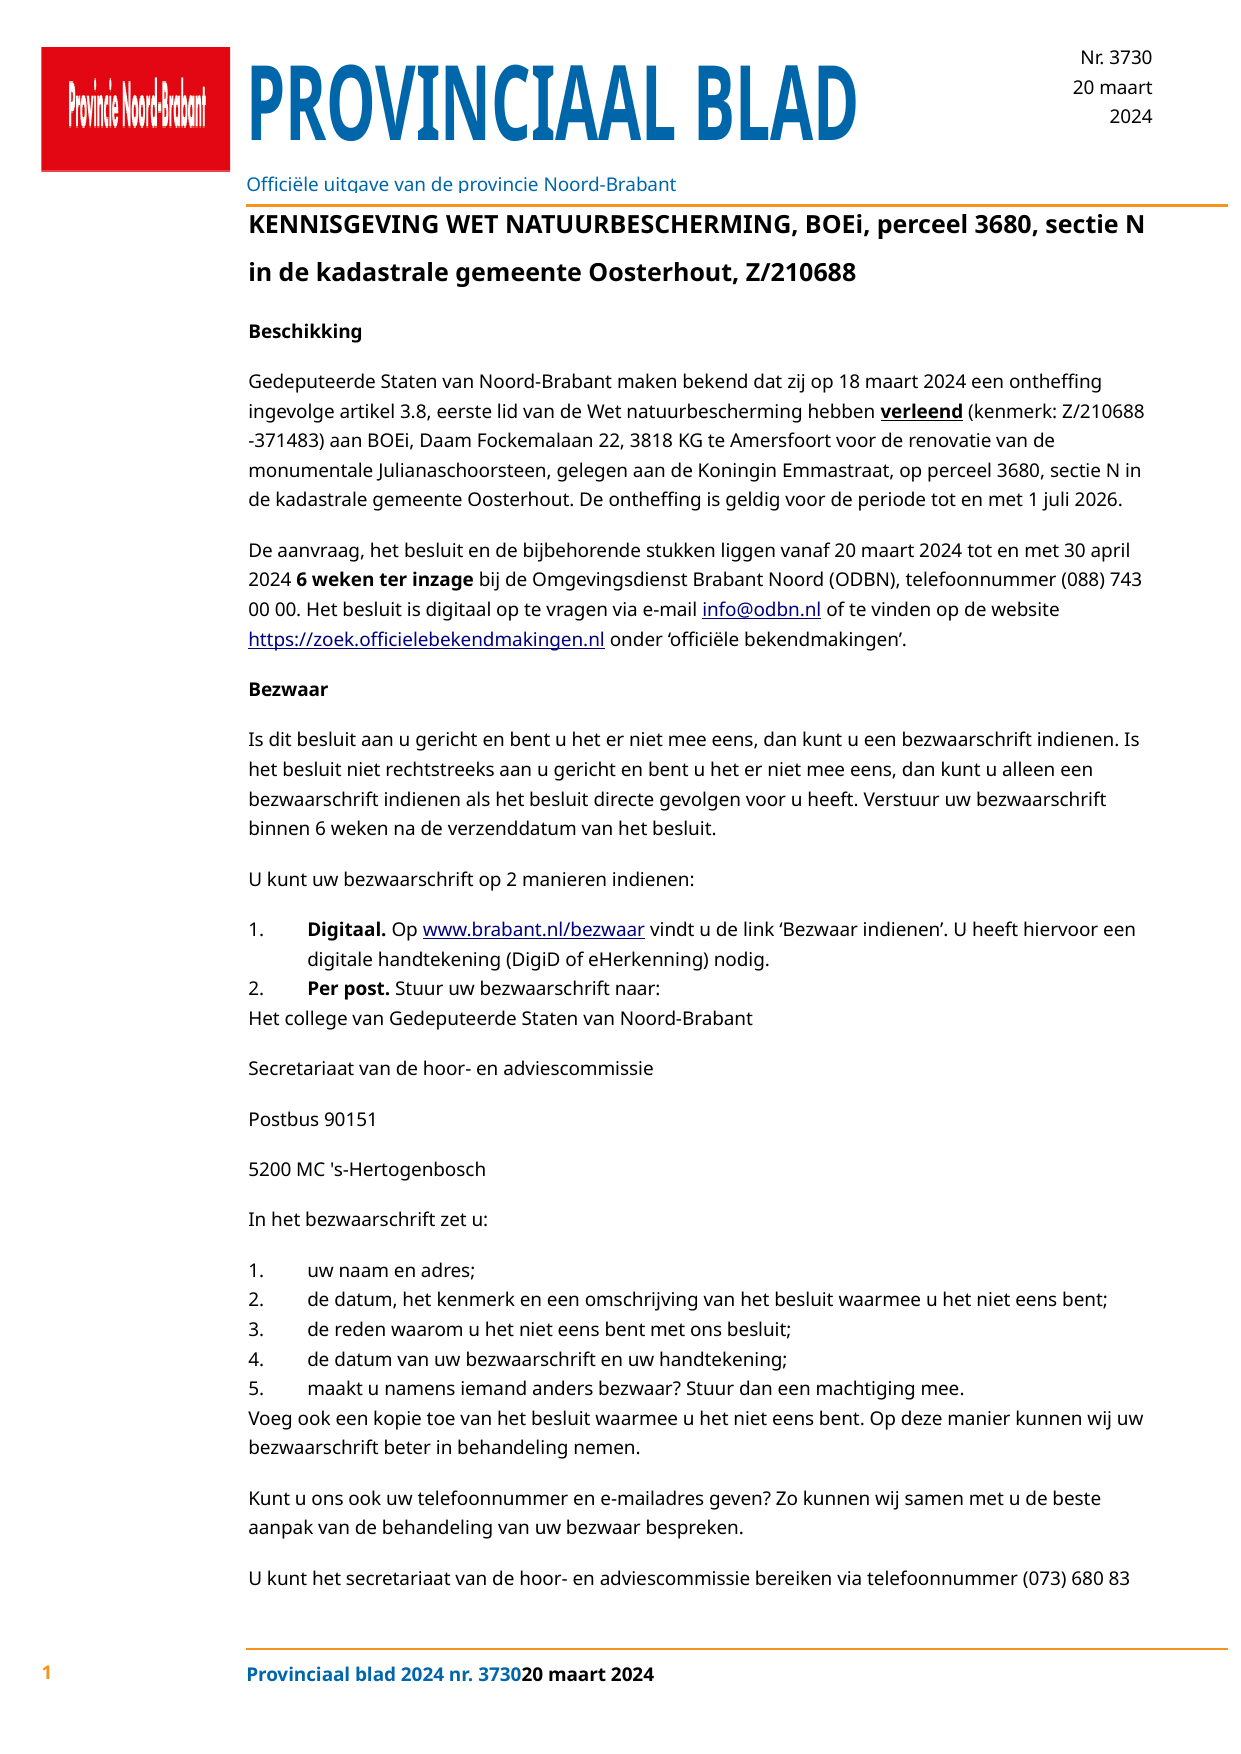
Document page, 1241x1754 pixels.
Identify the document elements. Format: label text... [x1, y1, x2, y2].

list de datum, het kenmerk en een omschrijving van het besluit waarmee u het niet eens bent; [248, 1287, 1152, 1312]
list Digitaal. Op www.brabant.nl/bezwaar vindt u de link ‘Bezwaar indienen’. U heeft hiervoor een digitale handtekening (DigiD of eHerkenning) nodig. [248, 916, 1152, 972]
text U kunt het secretariaat van de hoor- en adviescommissie bereiken via telefoonnummer (073) 680 83 [248, 1565, 1152, 1591]
text Is dit besluit aan u gericht en bent u het er niet mee eens, dan kunt u een bezwaarschrift indienen. Is het besluit niet rechtstreeks aan u gericht en bent u het er niet mee eens, dan kunt u alleen een bezwaarschrift indienen als het besluit directe gevolgen voor u heeft. Verstuur uw bezwaarschrift binnen 6 weken na de verzenddatum van het besluit. [248, 727, 1152, 841]
list maakt u namens iemand anders bezwaar? Stuur dan een machtiging mee. [248, 1375, 1152, 1401]
list de reden waarom u het niet eens bent met ons besluit; [248, 1316, 1152, 1342]
text Voeg ook een kopie toe van het besluit waarmee u het niet eens bent. Op deze manier kunnen wij uw bezwaarschrift beter in behandeling nemen. [248, 1405, 1152, 1460]
text De aanvraag, het besluit en de bijbehorende stukken liggen vanaf 20 maart 2024 tot en met 30 april 2024 6 weken ter inzage bij de Omgevingsdienst Brabant Noord (ODBN), telefoonnummer (088) 743 00 00. Het besluit is digitaal op te vragen via e-mail info@odbn.nl of te vinden op de website https://zoek.officielebekendmakingen.nl onder ‘officiële bekendmakingen’. [248, 537, 1152, 652]
text U kunt uw bezwaarschrift op 2 manieren indienen: [248, 866, 1152, 892]
text Postbus 90151 [248, 1106, 1152, 1132]
text 5200 MC 's‑Hertogenbosch [248, 1156, 1152, 1182]
text Kunt u ons ook uw telefoonnummer en e-mailadres geven? Zo kunnen wij samen met u de beste aanpak van de behandeling van uw bezwaar bespreken. [248, 1485, 1152, 1540]
text Bezwaar [248, 676, 1152, 702]
picture [41, 47, 231, 172]
text Het college van Gedeputeerde Staten van Noord-Brabant [248, 1005, 1152, 1031]
text Gedeputeerde Staten van Noord-Brabant maken bekend dat zij op 18 maart 2024 een ontheffing ingevolge artikel 3.8, eerste lid van de Wet natuurbescherming hebben verleend (kenmerk: Z/210688 -371483) aan BOEi, Daam Fockemalaan 22, 3818 KG te Amersfoort voor de renovatie van de monumentale Julianaschoorsteen, gelegen aan de Koningin Emmastraat, op perceel 3680, sectie N in de kadastrale gemeente Oosterhout. De ontheffing is geldig voor de periode tot en met 1 juli 2026. [248, 368, 1152, 512]
list uw naam en adres; [248, 1257, 1152, 1283]
text In het bezwaarschrift zet u: [248, 1207, 1152, 1232]
text Secretariaat van de hoor- en adviescommissie [248, 1055, 1152, 1081]
list Per post. Stuur uw bezwaarschrift naar: [248, 975, 1152, 1001]
list de datum van uw bezwaarschrift en uw handtekening; [248, 1346, 1152, 1372]
text KENNISGEVING WET NATUURBESCHERMING, BOEi, perceel 3680, sectie N in de kadastrale gemeente Oosterhout, Z/210688 [248, 207, 1152, 288]
text Beschikking [248, 318, 1152, 344]
